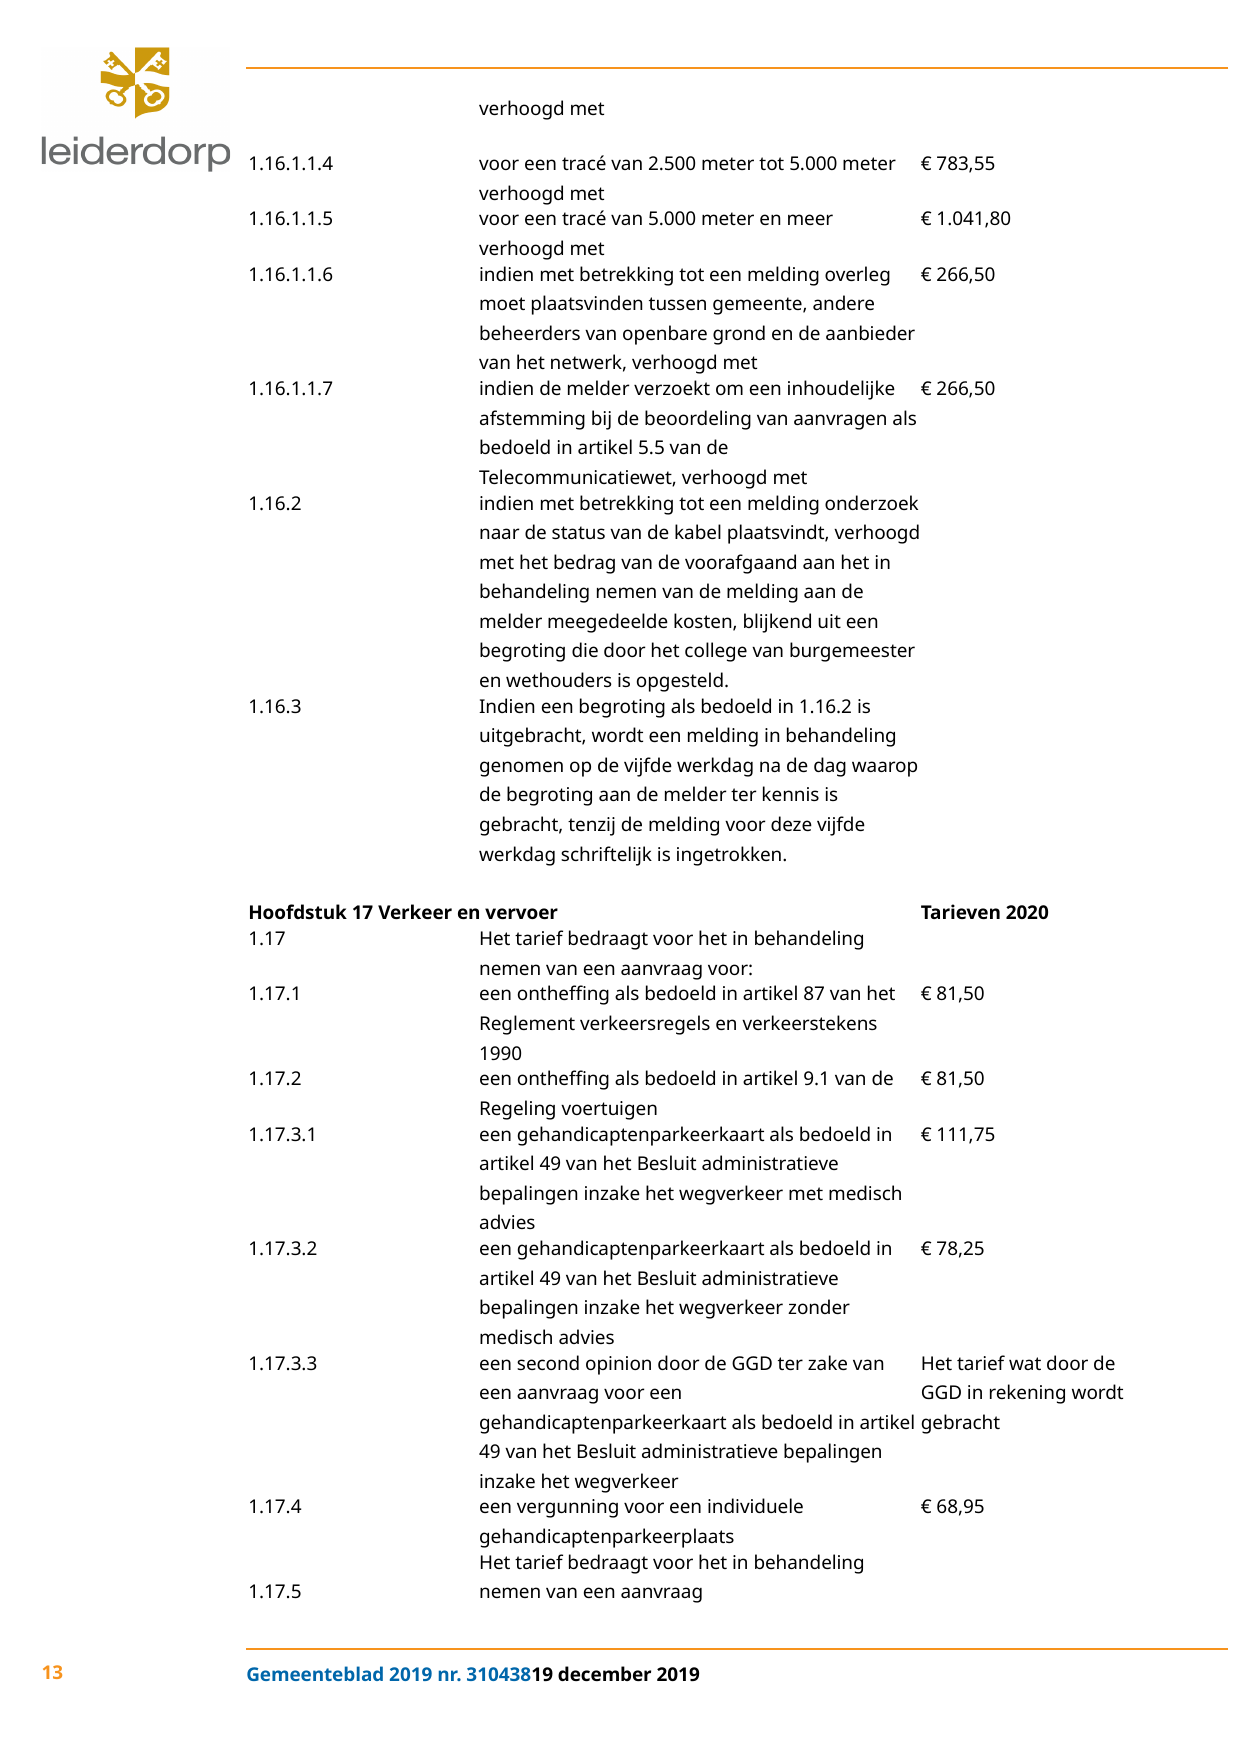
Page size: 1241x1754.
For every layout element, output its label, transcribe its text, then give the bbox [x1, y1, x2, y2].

table_cell € 783,55 [921, 121, 1152, 205]
picture [41, 47, 231, 172]
table_cell indien de melder verzoekt om een inhoudelijke afstemming bij de beoordeling van aanvragen als bedoeld in artikel 5.5 van de Telecommunicatiewet, verhoogd met [479, 375, 921, 490]
table_cell een gehandicaptenparkeerkaart als bedoeld in artikel 49 van het Besluit administratieve bepalingen inzake het wegverkeer met medisch advies [479, 1121, 921, 1235]
table_cell [248, 95, 479, 121]
table_cell [921, 490, 1152, 693]
table_cell 1.17.1 [248, 981, 479, 1065]
table_cell € 81,50 [921, 1065, 1152, 1121]
table_cell indien met betrekking tot een melding overleg moet plaatsvinden tussen gemeente, andere beheerders van openbare grond en de aanbieder van het netwerk, verhoogd met [479, 261, 921, 375]
table_cell 1.17.3.3 [248, 1350, 479, 1494]
table_cell [921, 95, 1152, 121]
table_cell 1.17.3.1 [248, 1121, 479, 1235]
table_cell voor een tracé van 2.500 meter tot 5.000 meter verhoogd met [479, 121, 921, 205]
table_cell indien met betrekking tot een melding onderzoek naar de status van de kabel plaatsvindt, verhoogd met het bedrag van de voorafgaand aan het in behandeling nemen van de melding aan de melder meegedeelde kosten, blijkend uit een begroting die door het college van burgemeester en wethouders is opgesteld. [479, 490, 921, 693]
table_cell voor een tracé van 5.000 meter en meer verhoogd met [479, 205, 921, 261]
table_cell een gehandicaptenparkeerkaart als bedoeld in artikel 49 van het Besluit administratieve bepalingen inzake het wegverkeer zonder medisch advies [479, 1235, 921, 1350]
table_cell Het tarief bedraagt voor het in behandeling nemen van een aanvraag [479, 1549, 921, 1604]
table_cell 1.16.1.1.6 [248, 261, 479, 375]
table_cell verhoogd met [479, 95, 921, 121]
table_cell € 1.041,80 [921, 205, 1152, 261]
table_cell Het tarief wat door de GGD in rekening wordt gebracht [921, 1350, 1152, 1494]
table_cell 1.16.1.1.5 [248, 205, 479, 261]
table_cell € 78,25 [921, 1235, 1152, 1350]
table_header Tarieven 2020 [921, 900, 1152, 925]
table_cell 1.17.3.2 [248, 1235, 479, 1350]
table_cell € 266,50 [921, 261, 1152, 375]
table_header Hoofdstuk 17 Verkeer en vervoer [248, 900, 921, 925]
table_cell 1.16.3 [248, 693, 479, 867]
table_cell Het tarief bedraagt voor het in behandeling nemen van een aanvraag voor: [479, 925, 921, 981]
table_cell € 81,50 [921, 981, 1152, 1065]
table_cell 1.16.2 [248, 490, 479, 693]
table_cell 1.17.4 [248, 1494, 479, 1549]
table_cell een second opinion door de GGD ter zake van een aanvraag voor een gehandicaptenparkeerkaart als bedoeld in artikel 49 van het Besluit administratieve bepalingen inzake het wegverkeer [479, 1350, 921, 1494]
table_cell [921, 1549, 1152, 1604]
table_cell 1.17 [248, 925, 479, 981]
table_cell € 266,50 [921, 375, 1152, 490]
table_cell 1.16.1.1.4 [248, 121, 479, 205]
table_cell een vergunning voor een individuele gehandicaptenparkeerplaats [479, 1494, 921, 1549]
table_cell een ontheffing als bedoeld in artikel 87 van het Reglement verkeersregels en verkeerstekens 1990 [479, 981, 921, 1065]
table_cell € 68,95 [921, 1494, 1152, 1549]
table_cell [921, 693, 1152, 867]
table_cell een ontheffing als bedoeld in artikel 9.1 van de Regeling voertuigen [479, 1065, 921, 1121]
table_cell 1.17.5 [248, 1549, 479, 1604]
table_cell Indien een begroting als bedoeld in 1.16.2 is uitgebracht, wordt een melding in behandeling genomen op de vijfde werkdag na de dag waarop de begroting aan de melder ter kennis is gebracht, tenzij de melding voor deze vijfde werkdag schriftelijk is ingetrokken. [479, 693, 921, 867]
table_cell 1.17.2 [248, 1065, 479, 1121]
table_cell 1.16.1.1.7 [248, 375, 479, 490]
table_cell € 111,75 [921, 1121, 1152, 1235]
table_cell [921, 925, 1152, 981]
